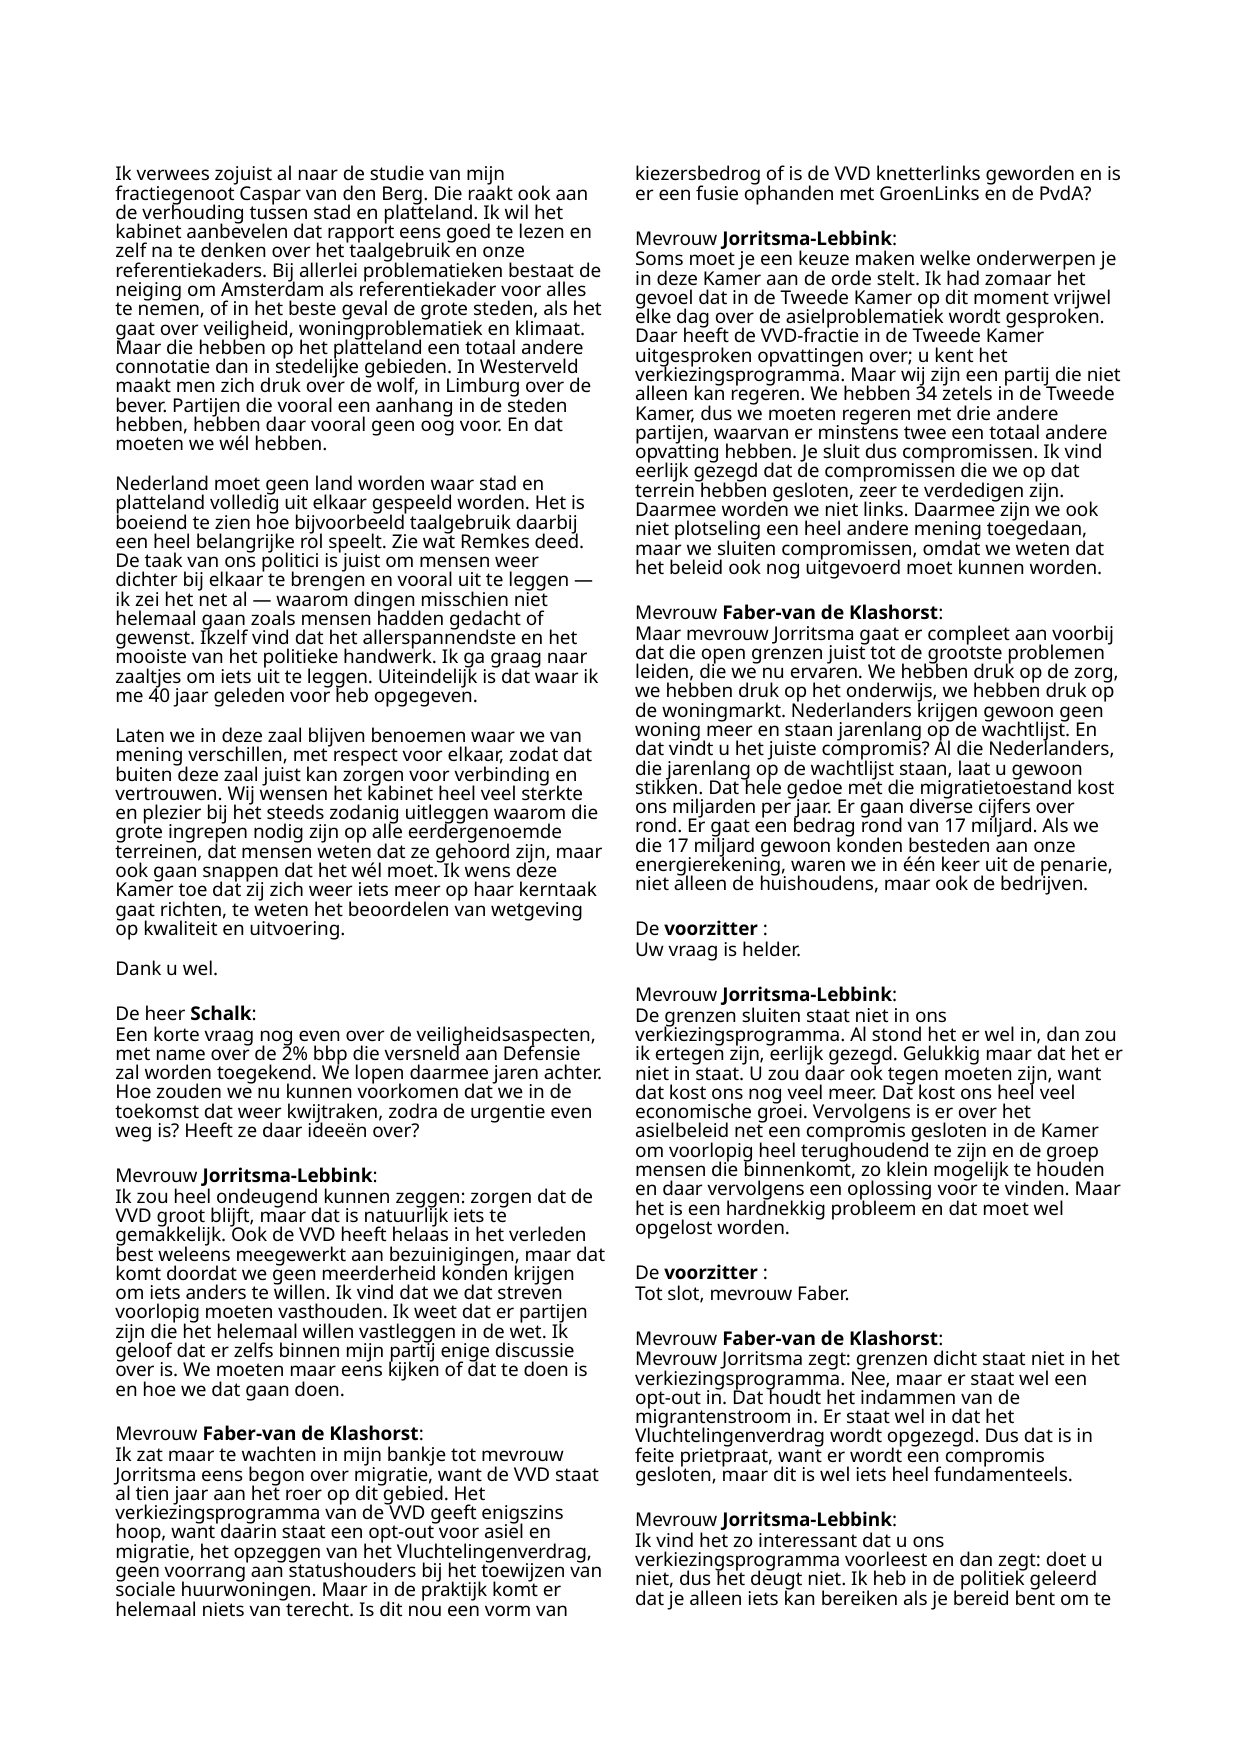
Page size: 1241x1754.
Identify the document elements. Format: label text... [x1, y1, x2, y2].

text Ik vind het zo interessant dat u ons verkiezingsprogramma voorleest en dan zegt: doet u niet, dus het deugt niet. Ik heb in de politiek geleerd dat je alleen iets kan bereiken als je bereid bent om te [635, 1532, 1125, 1609]
text Soms moet je een keuze maken welke onderwerpen je in deze Kamer aan de orde stelt. Ik had zomaar het gevoel dat in de Tweede Kamer op dit moment vrijwel elke dag over de asielproblematiek wordt gesproken. Daar heeft de VVD-fractie in de Tweede Kamer uitgesproken opvattingen over; u kent het verkiezingsprogramma. Maar wij zijn een partij die niet alleen kan regeren. We hebben 34 zetels in de Tweede Kamer, dus we moeten regeren met drie andere partijen, waarvan er minstens twee een totaal andere opvatting hebben. Je sluit dus compromissen. Ik vind eerlijk gezegd dat de compromissen die we op dat terrein hebben gesloten, zeer te verdedigen zijn. Daarmee worden we niet links. Daarmee zijn we ook niet plotseling een heel andere mening toegedaan, maar we sluiten compromissen, omdat we weten dat het beleid ook nog uitgevoerd moet kunnen worden. [635, 250, 1125, 578]
text Dank u wel. [115, 960, 605, 979]
text Mevrouw Faber-van de Klashorst: [635, 1325, 1125, 1350]
text Mevrouw Jorritsma-Lebbink: [635, 225, 1125, 250]
text Ik zou heel ondeugend kunnen zeggen: zorgen dat de VVD groot blijft, maar dat is natuurlijk iets te gemakkelijk. Ook de VVD heeft helaas in het verleden best weleens meegewerkt aan bezuinigingen, maar dat komt doordat we geen meerderheid konden krijgen om iets anders te willen. Ik vind dat we dat streven voorlopig moeten vasthouden. Ik weet dat er partijen zijn die het helemaal willen vastleggen in de wet. Ik geloof dat er zelfs binnen mijn partij enige discussie over is. We moeten maar eens kijken of dat te doen is en hoe we dat gaan doen. [115, 1188, 605, 1400]
text Mevrouw Faber-van de Klashorst: [635, 599, 1125, 624]
text Laten we in deze zaal blijven benoemen waar we van mening verschillen, met respect voor elkaar, zodat dat buiten deze zaal juist kan zorgen voor verbinding en vertrouwen. Wij wensen het kabinet heel veel sterkte en plezier bij het steeds zodanig uitleggen waarom die grote ingrepen nodig zijn op alle eerdergenoemde terreinen, dat mensen weten dat ze gehoord zijn, maar ook gaan snappen dat het wél moet. Ik wens deze Kamer toe dat zij zich weer iets meer op haar kerntaak gaat richten, te weten het beoordelen van wetgeving op kwaliteit en uitvoering. [115, 727, 605, 939]
text De voorzitter : [635, 1259, 1125, 1284]
text Mevrouw Jorritsma-Lebbink: [635, 1506, 1125, 1532]
text Mevrouw Jorritsma zegt: grenzen dicht staat niet in het verkiezingsprogramma. Nee, maar er staat wel een opt-out in. Dat houdt het indammen van de migrantenstroom in. Er staat wel in dat het Vluchtelingenverdrag wordt opgezegd. Dus dat is in feite prietpraat, want er wordt een compromis gesloten, maar dit is wel iets heel fundamenteels. [635, 1350, 1125, 1485]
text Een korte vraag nog even over de veiligheidsaspecten, met name over de 2% bbp die versneld aan Defensie zal worden toegekend. We lopen daarmee jaren achter. Hoe zouden we nu kunnen voorkomen dat we in de toekomst dat weer kwijtraken, zodra de urgentie even weg is? Heeft ze daar ideeën over? [115, 1026, 605, 1141]
text kiezersbedrog of is de VVD knetterlinks geworden en is er een fusie ophanden met GroenLinks en de PvdA? [635, 165, 1125, 204]
text Ik verwees zojuist al naar de studie van mijn fractiegenoot Caspar van den Berg. Die raakt ook aan de verhouding tussen stad en platteland. Ik wil het kabinet aanbevelen dat rapport eens goed te lezen en zelf na te denken over het taalgebruik en onze referentiekaders. Bij allerlei problematieken bestaat de neiging om Amsterdam als referentiekader voor alles te nemen, of in het beste geval de grote steden, als het gaat over veiligheid, woningproblematiek en klimaat. Maar die hebben op het platteland een totaal andere connotatie dan in stedelijke gebieden. In Westerveld maakt men zich druk over de wolf, in Limburg over de bever. Partijen die vooral een aanhang in de steden hebben, hebben daar vooral geen oog voor. En dat moeten we wél hebben. [115, 165, 605, 454]
text Tot slot, mevrouw Faber. [635, 1284, 1125, 1304]
text Uw vraag is helder. [635, 941, 1125, 960]
text De grenzen sluiten staat niet in ons verkiezingsprogramma. Al stond het er wel in, dan zou ik ertegen zijn, eerlijk gezegd. Gelukkig maar dat het er niet in staat. U zou daar ook tegen moeten zijn, want dat kost ons nog veel meer. Dat kost ons heel veel economische groei. Vervolgens is er over het asielbeleid net een compromis gesloten in de Kamer om voorlopig heel terughoudend te zijn en de groep mensen die binnenkomt, zo klein mogelijk te houden en daar vervolgens een oplossing voor te vinden. Maar het is een hardnekkig probleem en dat moet wel opgelost worden. [635, 1007, 1125, 1238]
text Mevrouw Jorritsma-Lebbink: [635, 981, 1125, 1007]
text Mevrouw Jorritsma-Lebbink: [115, 1162, 605, 1188]
text Mevrouw Faber-van de Klashorst: [115, 1421, 605, 1446]
text Maar mevrouw Jorritsma gaat er compleet aan voorbij dat die open grenzen juist tot de grootste problemen leiden, die we nu ervaren. We hebben druk op de zorg, we hebben druk op het onderwijs, we hebben druk op de woningmarkt. Nederlanders krijgen gewoon geen woning meer en staan jarenlang op de wachtlijst. En dat vindt u het juiste compromis? Al die Nederlanders, die jarenlang op de wachtlijst staan, laat u gewoon stikken. Dat hele gedoe met die migratietoestand kost ons miljarden per jaar. Er gaan diverse cijfers over rond. Er gaat een bedrag rond van 17 miljard. Als we die 17 miljard gewoon konden besteden aan onze energierekening, waren we in één keer uit de penarie, niet alleen de huishoudens, maar ook de bedrijven. [635, 624, 1125, 894]
text Ik zat maar te wachten in mijn bankje tot mevrouw Jorritsma eens begon over migratie, want de VVD staat al tien jaar aan het roer op dit gebied. Het verkiezingsprogramma van de VVD geeft enigszins hoop, want daarin staat een opt-out voor asiel en migratie, het opzeggen van het Vluchtelingenverdrag, geen voorrang aan statushouders bij het toewijzen van sociale huurwoningen. Maar in de praktijk komt er helemaal niets van terecht. Is dit nou een vorm van [115, 1446, 605, 1620]
text De voorzitter : [635, 915, 1125, 941]
text De heer Schalk: [115, 1000, 605, 1026]
text Nederland moet geen land worden waar stad en platteland volledig uit elkaar gespeeld worden. Het is boeiend te zien hoe bijvoorbeeld taalgebruik daarbij een heel belangrijke rol speelt. Zie wat Remkes deed. De taak van ons politici is juist om mensen weer dichter bij elkaar te brengen en vooral uit te leggen — ik zei het net al — waarom dingen misschien niet helemaal gaan zoals mensen hadden gedacht of gewenst. Ikzelf vind dat het allerspannendste en het mooiste van het politieke handwerk. Ik ga graag naar zaaltjes om iets uit te leggen. Uiteindelijk is dat waar ik me 40 jaar geleden voor heb opgegeven. [115, 475, 605, 706]
